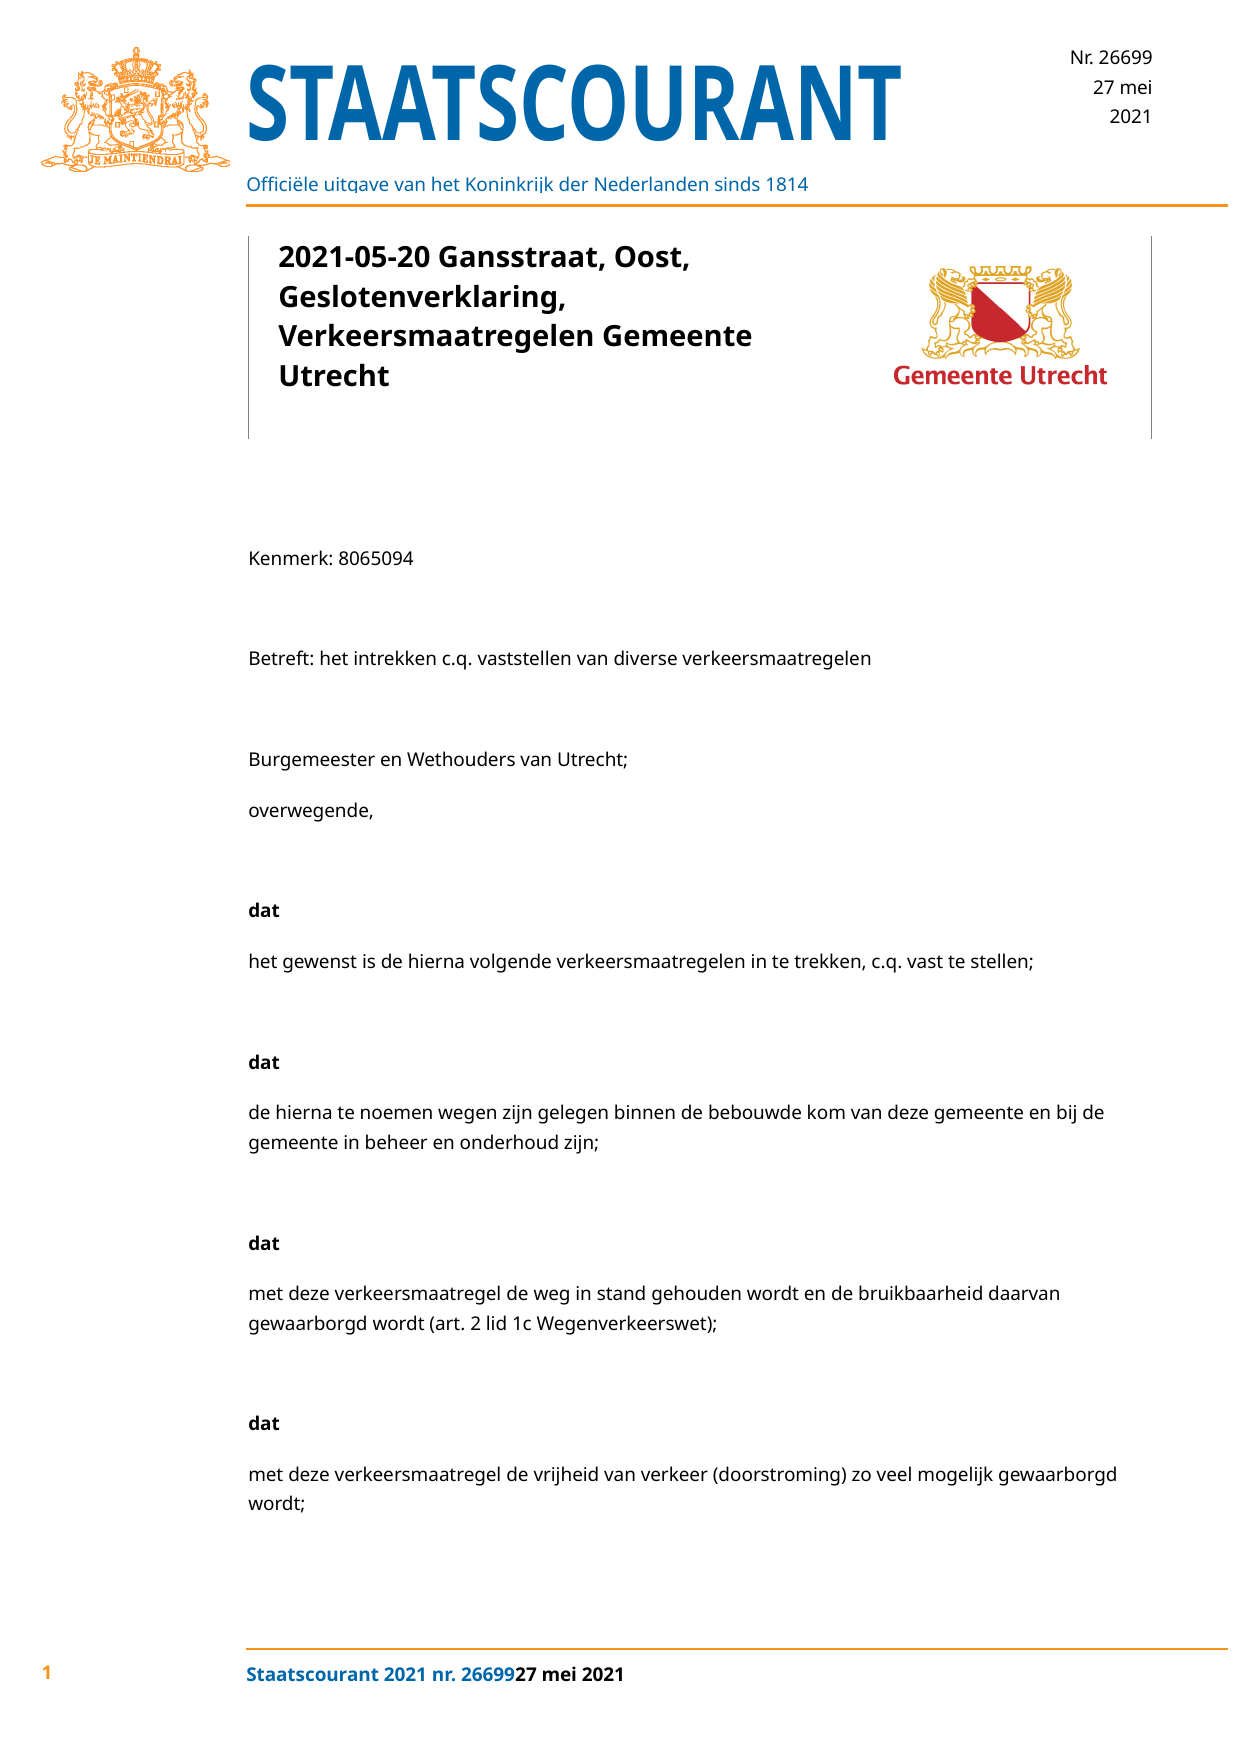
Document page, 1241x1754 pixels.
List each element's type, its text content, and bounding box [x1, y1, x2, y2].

text het gewenst is de hierna volgende verkeersmaatregelen in te trekken, c.q. vast te stellen; [248, 948, 1152, 974]
picture [882, 236, 1119, 414]
text dat [248, 1411, 1152, 1436]
text dat [248, 1049, 1152, 1075]
table_header [1119, 236, 1151, 413]
table_header [850, 236, 882, 413]
text Kenmerk: 8065094 [248, 545, 1152, 571]
text met deze verkeersmaatregel de weg in stand gehouden wordt en de bruikbaarheid daarvan gewaarborgd wordt (art. 2 lid 1c Wegenverkeerswet); [248, 1280, 1152, 1336]
text Betreft: het intrekken c.q. vaststellen van diverse verkeersmaatregelen [248, 646, 1152, 671]
text dat [248, 898, 1152, 923]
text Burgemeester en Wethouders van Utrecht; [248, 746, 1152, 772]
text de hierna te noemen wegen zijn gelegen binnen de bebouwde kom van deze gemeente en bij de gemeente in beheer en onderhoud zijn; [248, 1099, 1152, 1155]
picture [41, 47, 231, 172]
table_header 2021-05-20 Gansstraat, Oost, Geslotenverklaring, Verkeersmaatregelen Gemeente Utrecht [249, 236, 850, 439]
text overwegende, [248, 797, 1152, 823]
text dat [248, 1230, 1152, 1256]
text met deze verkeersmaatregel de vrijheid van verkeer (doorstroming) zo veel mogelijk gewaarborgd wordt; [248, 1461, 1152, 1516]
table_header [850, 414, 1151, 439]
